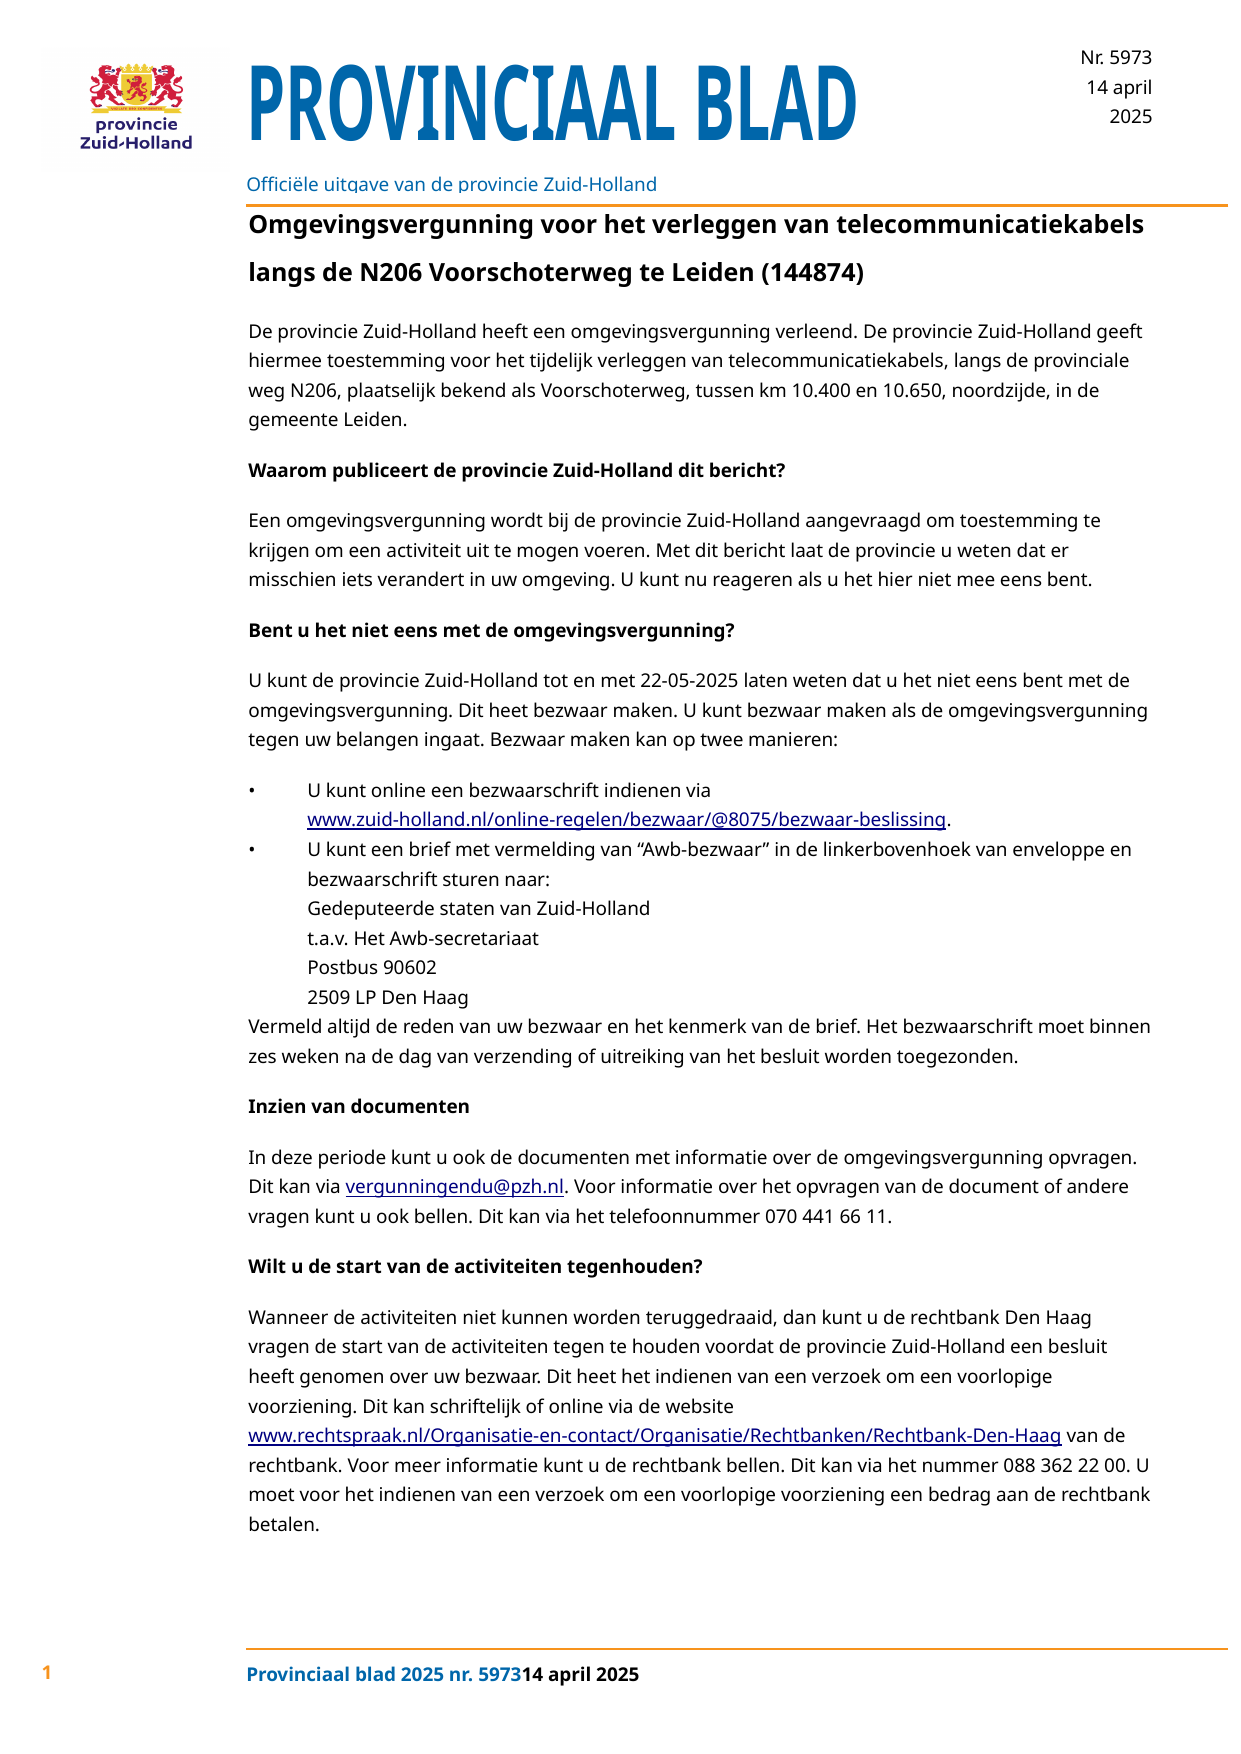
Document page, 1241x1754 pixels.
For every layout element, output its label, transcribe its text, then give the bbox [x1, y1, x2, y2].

list 2509 LP Den Haag [248, 984, 1152, 1010]
text Een omgevingsvergunning wordt bij de provincie Zuid-Holland aangevraagd om toestemming te krijgen om een activiteit uit te mogen voeren. Met dit bericht laat de provincie u weten dat er misschien iets verandert in uw omgeving. U kunt nu reageren als u het hier niet mee eens bent. [248, 507, 1152, 592]
text Bent u het niet eens met de omgevingsvergunning? [248, 617, 1152, 643]
text Wilt u de start van de activiteiten tegenhouden? [248, 1254, 1152, 1279]
text Inzien van documenten [248, 1094, 1152, 1119]
list t.a.v. Het Awb-secretariaat [248, 925, 1152, 951]
text Waarom publiceert de provincie Zuid-Holland dit bericht? [248, 457, 1152, 483]
list Gedeputeerde staten van Zuid-Holland [248, 895, 1152, 921]
list U kunt een brief met vermelding van “Awb-bezwaar” in de linkerbovenhoek van enveloppe en bezwaarschrift sturen naar: [248, 836, 1152, 892]
text De provincie Zuid-Holland heeft een omgevingsvergunning verleend. De provincie Zuid-Holland geeft hiermee toestemming voor het tijdelijk verleggen van telecommunicatiekabels, langs de provinciale weg N206, plaatselijk bekend als Voorschoterweg, tussen km 10.400 en 10.650, noordzijde, in de gemeente Leiden. [248, 318, 1152, 432]
text Omgevingsvergunning voor het verleggen van telecommunicatiekabels langs de N206 Voorschoterweg te Leiden (144874) [248, 207, 1152, 288]
list Postbus 90602 [248, 954, 1152, 980]
list U kunt online een bezwaarschrift indienen via www.zuid-holland.nl/online-regelen/bezwaar/@8075/bezwaar-beslissing. [248, 777, 1152, 832]
text Wanneer de activiteiten niet kunnen worden teruggedraaid, dan kunt u de rechtbank Den Haag vragen de start van de activiteiten tegen te houden voordat de provincie Zuid-Holland een besluit heeft genomen over uw bezwaar. Dit heet het indienen van een verzoek om een voorlopige voorziening. Dit kan schriftelijk of online via de website www.rechtspraak.nl/Organisatie-en-contact/Organisatie/Rechtbanken/Rechtbank-Den-Haag van de rechtbank. Voor meer informatie kunt u de rechtbank bellen. Dit kan via het nummer 088 362 22 00. U moet voor het indienen van een verzoek om een voorlopige voorziening een bedrag aan de rechtbank betalen. [248, 1304, 1152, 1537]
text U kunt de provincie Zuid-Holland tot en met 22-05-2025 laten weten dat u het niet eens bent met de omgevingsvergunning. Dit heet bezwaar maken. U kunt bezwaar maken als de omgevingsvergunning tegen uw belangen ingaat. Bezwaar maken kan op twee manieren: [248, 667, 1152, 752]
text Vermeld altijd de reden van uw bezwaar en het kenmerk van de brief. Het bezwaarschrift moet binnen zes weken na de dag van verzending of uitreiking van het besluit worden toegezonden. [248, 1014, 1152, 1069]
picture [41, 47, 231, 172]
text In deze periode kunt u ook de documenten met informatie over de omgevingsvergunning opvragen. Dit kan via vergunningendu@pzh.nl. Voor informatie over het opvragen van de document of andere vragen kunt u ook bellen. Dit kan via het telefoonnummer 070 441 66 11. [248, 1144, 1152, 1229]
